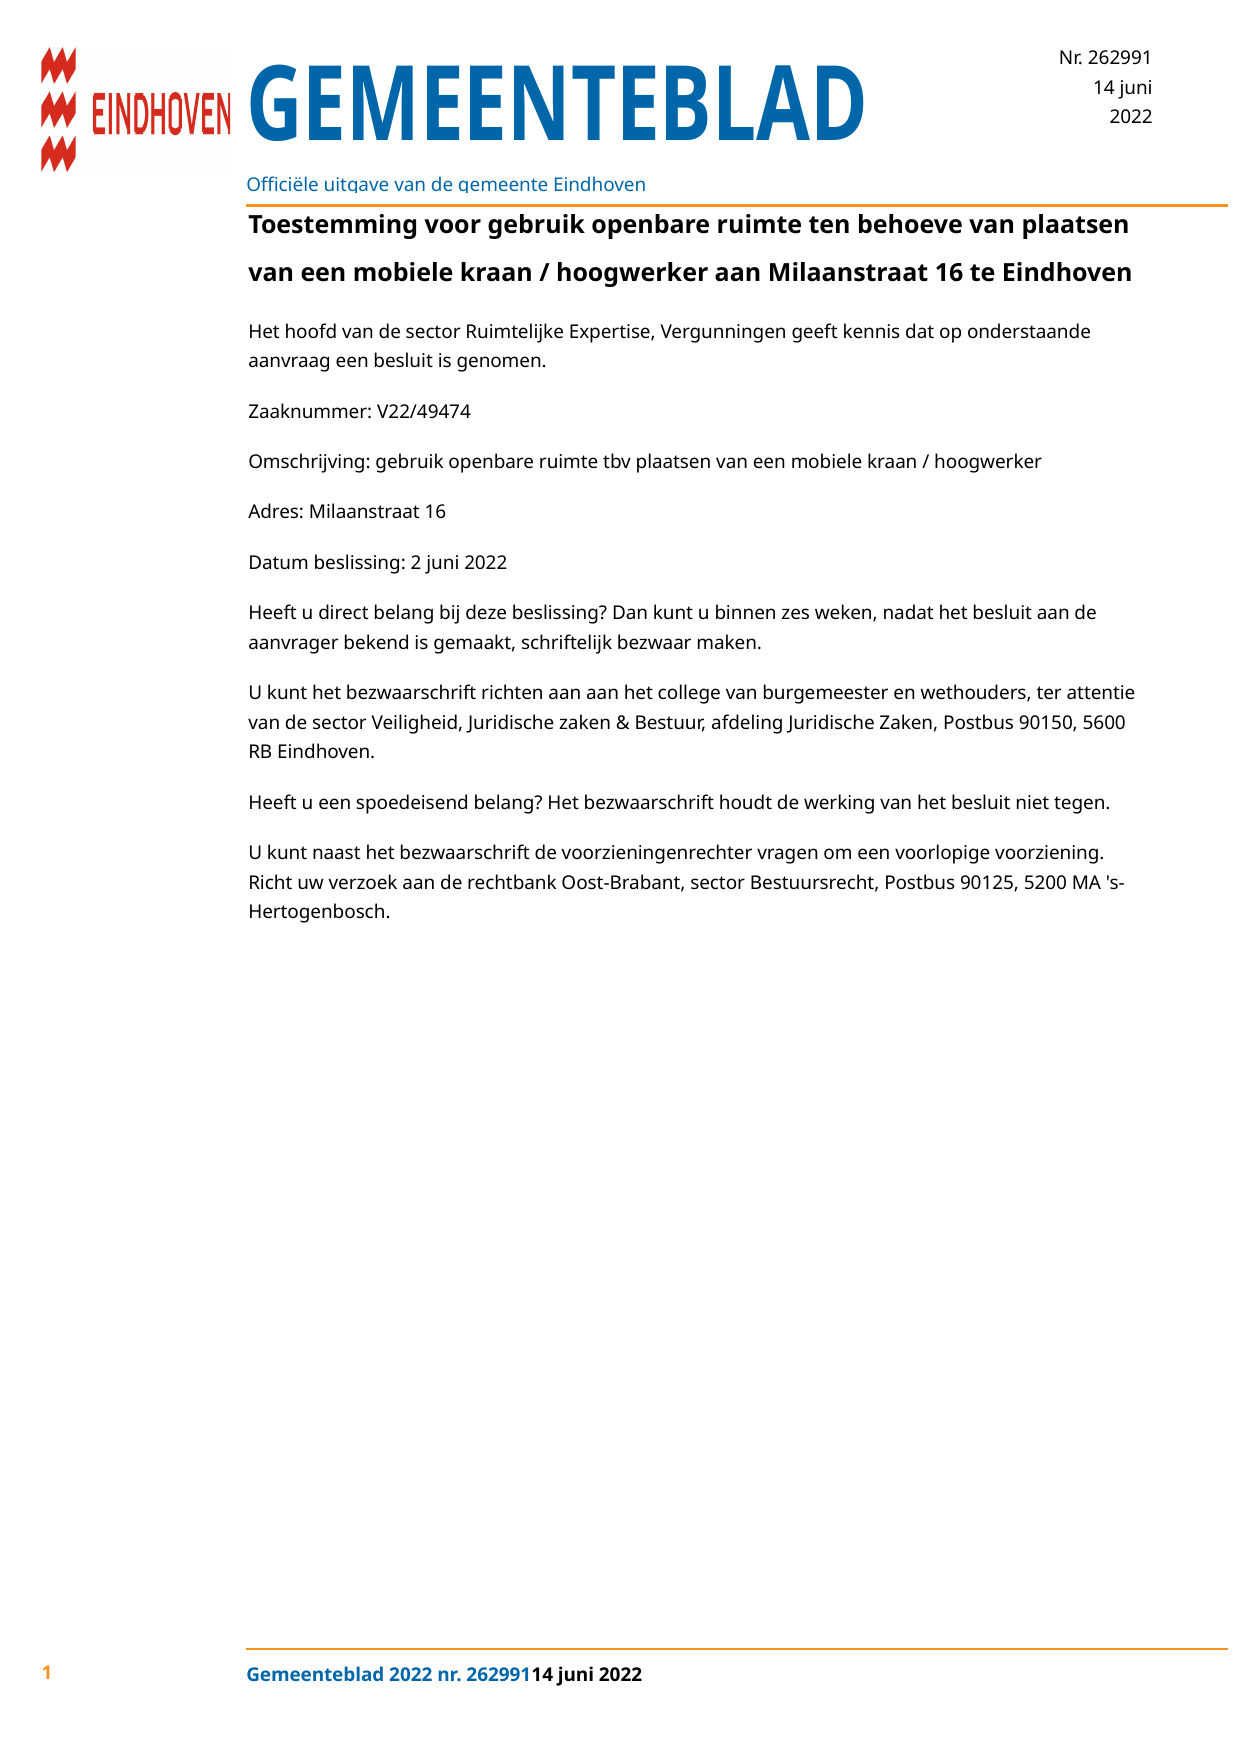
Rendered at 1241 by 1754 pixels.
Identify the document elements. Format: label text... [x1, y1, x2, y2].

text Zaaknummer: V22/49474 [248, 398, 1152, 424]
text Omschrijving: gebruik openbare ruimte tbv plaatsen van een mobiele kraan / hoogwerker [248, 448, 1152, 474]
text Heeft u een spoedeisend belang? Het bezwaarschrift houdt de werking van het besluit niet tegen. [248, 789, 1152, 815]
text Datum beslissing: 2 juni 2022 [248, 549, 1152, 575]
text Adres: Milaanstraat 16 [248, 499, 1152, 524]
text Toestemming voor gebruik openbare ruimte ten behoeve van plaatsen van een mobiele kraan / hoogwerker aan Milaanstraat 16 te Eindhoven [248, 207, 1152, 288]
text Het hoofd van de sector Ruimtelijke Expertise, Vergunningen geeft kennis dat op onderstaande aanvraag een besluit is genomen. [248, 318, 1152, 373]
picture [41, 47, 231, 172]
text Heeft u direct belang bij deze beslissing? Dan kunt u binnen zes weken, nadat het besluit aan de aanvrager bekend is gemaakt, schriftelijk bezwaar maken. [248, 599, 1152, 655]
text U kunt het bezwaarschrift richten aan aan het college van burgemeester en wethouders, ter attentie van de sector Veiligheid, Juridische zaken & Bestuur, afdeling Juridische Zaken, Postbus 90150, 5600 RB Eindhoven. [248, 679, 1152, 764]
text U kunt naast het bezwaarschrift de voorzieningenrechter vragen om een voorlopige voorziening. Richt uw verzoek aan de rechtbank Oost-Brabant, sector Bestuursrecht, Postbus 90125, 5200 MA 's-Hertogenbosch. [248, 839, 1152, 924]
